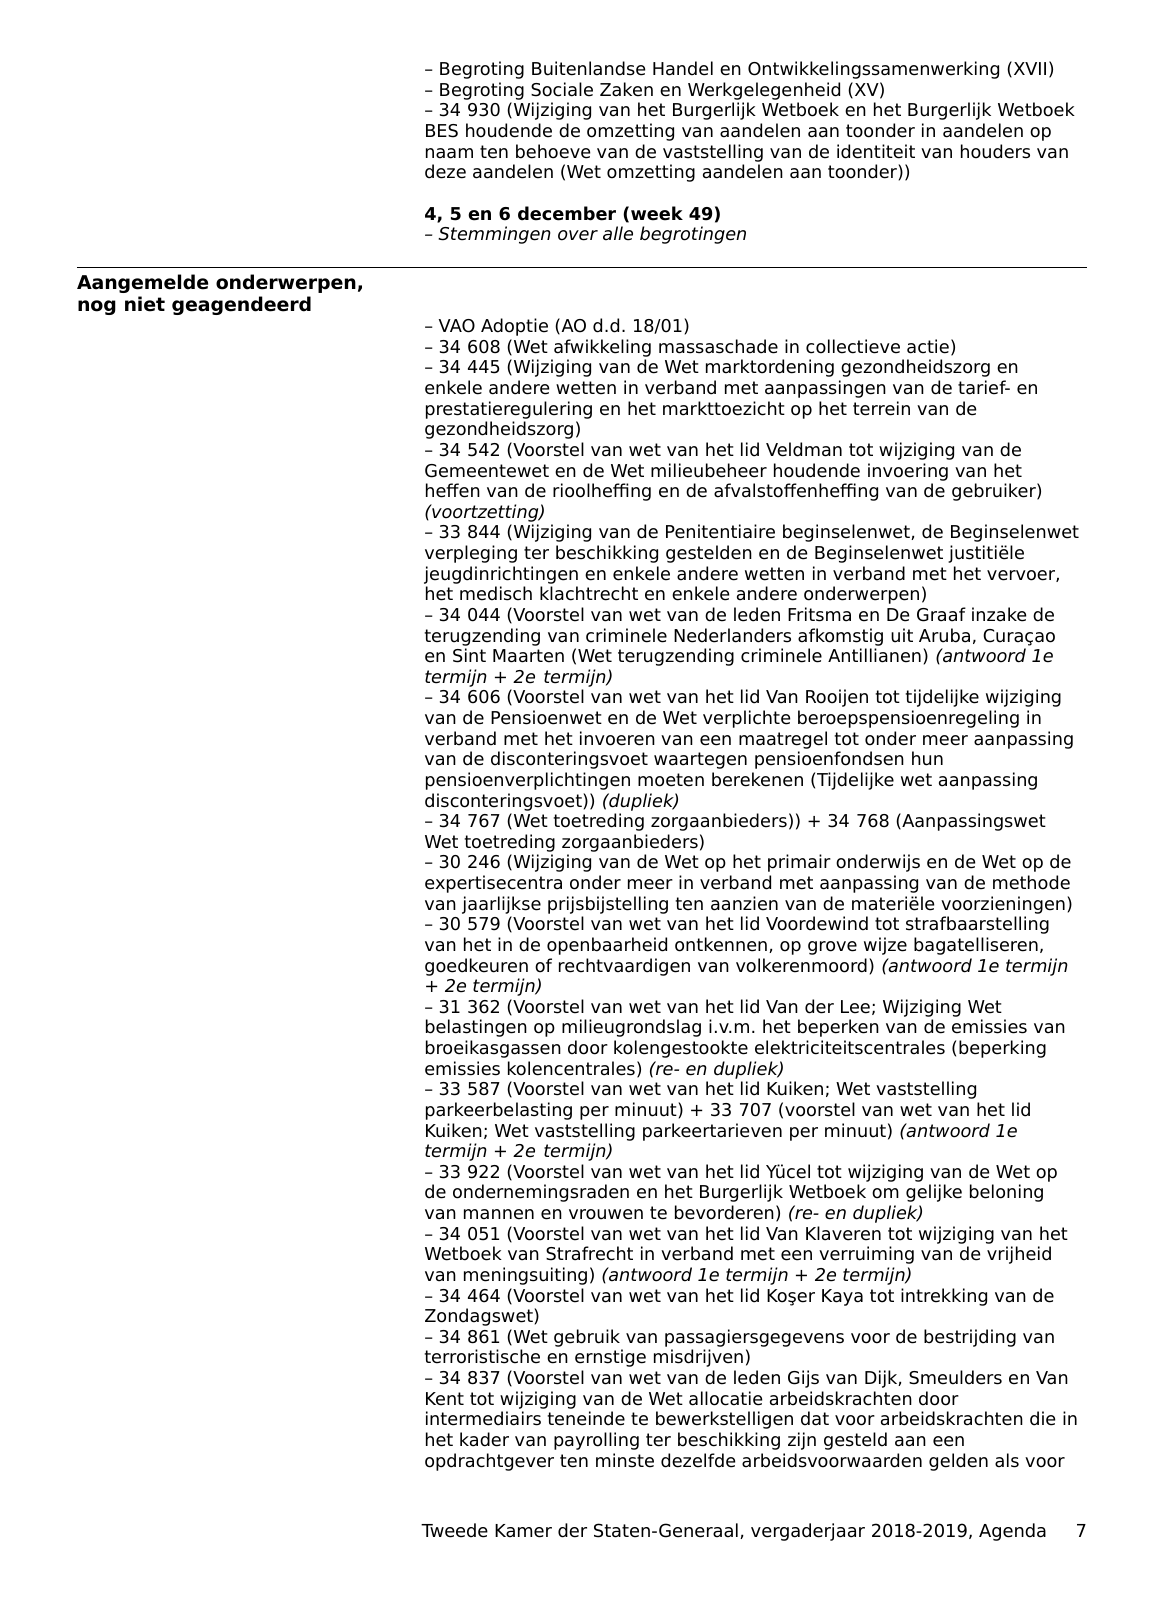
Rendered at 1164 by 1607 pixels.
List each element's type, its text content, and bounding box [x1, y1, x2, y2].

table_cell [77, 316, 401, 337]
table_cell [77, 811, 401, 852]
table_cell [77, 1162, 401, 1224]
table_cell [401, 688, 418, 811]
table_cell [401, 1286, 418, 1327]
table_cell [401, 316, 418, 337]
table_cell – 34 837 (Voorstel van wet van de leden Gijs van Dijk, Smeulders en Van Kent tot wijziging van de Wet allocatie arbeidskrachten door intermediairs teneinde te bewerkstelligen dat voor arbeidskrachten die in het kader van payrolling ter beschikking zijn gesteld aan een opdrachtgever ten minste dezelfde arbeidsvoorwaarden gelden als voor [418, 1368, 1087, 1471]
table_cell – 31 362 (Voorstel van wet van het lid Van der Lee; Wijziging Wet belastingen op milieugrondslag i.v.m. het beperken van de emissies van broeikasgassen door kolengestookte elektriciteitscentrales (beperking emissies kolencentrales) (re- en dupliek) [418, 997, 1087, 1079]
table_cell – 34 445 (Wijziging van de Wet marktordening gezondheidszorg en enkele andere wetten in verband met aanpassingen van de tarief- en prestatieregulering en het markttoezicht op het terrein van de gezondheidszorg) [418, 358, 1087, 440]
table_cell [77, 80, 401, 100]
table_cell [401, 440, 418, 522]
table_cell – Stemmingen over alle begrotingen [418, 224, 1087, 245]
table_cell [77, 1327, 401, 1368]
table_cell [401, 523, 418, 605]
table_cell – 34 930 (Wijziging van het Burgerlijk Wetboek en het Burgerlijk Wetboek BES houdende de omzetting van aandelen aan toonder in aandelen op naam ten behoeve van de vaststelling van de identiteit van houders van deze aandelen (Wet omzetting aandelen aan toonder)) [418, 100, 1087, 183]
table_cell – 34 044 (Voorstel van wet van de leden Fritsma en De Graaf inzake de terugzending van criminele Nederlanders afkomstig uit Aruba, Curaçao en Sint Maarten (Wet terugzending criminele Antillianen) (antwoord 1e termijn + 2e termijn) [418, 605, 1087, 687]
table_cell [77, 853, 401, 914]
table_cell – 34 606 (Voorstel van wet van het lid Van Rooijen tot tijdelijke wijziging van de Pensioenwet en de Wet verplichte beroepspensioenregeling in verband met het invoeren van een maatregel tot onder meer aanpassing van de disconteringsvoet waartegen pensioenfondsen hun pensioenverplichtingen moeten berekenen (Tijdelijke wet aanpassing disconteringsvoet)) (dupliek) [418, 688, 1087, 811]
table_cell [77, 1224, 401, 1286]
table_cell [77, 59, 401, 80]
table_cell [401, 914, 418, 997]
table_cell [77, 688, 401, 811]
table_cell – 34 051 (Voorstel van wet van het lid Van Klaveren tot wijziging van het Wetboek van Strafrecht in verband met een verruiming van de vrijheid van meningsuiting) (antwoord 1e termijn + 2e termijn) [418, 1224, 1087, 1286]
table_cell [401, 811, 418, 852]
table_cell [77, 605, 401, 687]
table_cell [401, 337, 418, 357]
table_cell – 34 608 (Wet afwikkeling massaschade in collectieve actie) [418, 337, 1087, 357]
table_header Aangemelde onderwerpen, nog niet geagendeerd [77, 268, 401, 316]
table_cell [77, 1286, 401, 1327]
table_cell [401, 853, 418, 914]
table_cell [77, 100, 401, 183]
table_cell [77, 204, 401, 224]
table_cell [77, 997, 401, 1079]
table_cell – Begroting Sociale Zaken en Werkgelegenheid (XV) [418, 80, 1087, 100]
table_cell 4, 5 en 6 december (week 49) [418, 204, 1087, 224]
table_cell [77, 1079, 401, 1162]
table_header [401, 268, 418, 316]
table_cell – Begroting Buitenlandse Handel en Ontwikkelingssamenwerking (XVII) [418, 59, 1087, 80]
table_cell [77, 183, 401, 203]
table_cell [401, 224, 418, 245]
table_cell – 34 542 (Voorstel van wet van het lid Veldman tot wijziging van de Gemeentewet en de Wet milieubeheer houdende invoering van het heffen van de rioolheffing en de afvalstoffenheffing van de gebruiker) (voortzetting) [418, 440, 1087, 522]
table_cell [418, 183, 1087, 203]
table_cell – 33 922 (Voorstel van wet van het lid Yücel tot wijziging van de Wet op de ondernemingsraden en het Burgerlijk Wetboek om gelijke beloning van mannen en vrouwen te bevorderen) (re- en dupliek) [418, 1162, 1087, 1224]
table_cell [77, 337, 401, 357]
table_cell – 34 464 (Voorstel van wet van het lid Koşer Kaya tot intrekking van de Zondagswet) [418, 1286, 1087, 1327]
table_cell [401, 1162, 418, 1224]
table_cell [77, 224, 401, 245]
table_cell [77, 358, 401, 440]
table_cell – 33 587 (Voorstel van wet van het lid Kuiken; Wet vaststelling parkeerbelasting per minuut) + 33 707 (voorstel van wet van het lid Kuiken; Wet vaststelling parkeertarieven per minuut) (antwoord 1e termijn + 2e termijn) [418, 1079, 1087, 1162]
table_cell [401, 358, 418, 440]
table_cell [401, 80, 418, 100]
table_cell – 30 579 (Voorstel van wet van het lid Voordewind tot strafbaarstelling van het in de openbaarheid ontkennen, op grove wijze bagatelliseren, goedkeuren of rechtvaardigen van volkerenmoord) (antwoord 1e termijn + 2e termijn) [418, 914, 1087, 997]
table_cell – 34 767 (Wet toetreding zorgaanbieders)) + 34 768 (Aanpassingswet Wet toetreding zorgaanbieders) [418, 811, 1087, 852]
table_cell [401, 59, 418, 80]
table_cell [401, 1368, 418, 1471]
table_cell – 33 844 (Wijziging van de Penitentiaire beginselenwet, de Beginselenwet verpleging ter beschikking gestelden en de Beginselenwet justitiële jeugdinrichtingen en enkele andere wetten in verband met het vervoer, het medisch klachtrecht en enkele andere onderwerpen) [418, 523, 1087, 605]
table_cell [401, 1327, 418, 1368]
table_cell [401, 605, 418, 687]
table_cell [401, 204, 418, 224]
table_cell [77, 523, 401, 605]
table_header [418, 268, 1087, 316]
table_cell – 34 861 (Wet gebruik van passagiersgegevens voor de bestrijding van terroristische en ernstige misdrijven) [418, 1327, 1087, 1368]
table_cell [77, 440, 401, 522]
table_cell – 30 246 (Wijziging van de Wet op het primair onderwijs en de Wet op de expertisecentra onder meer in verband met aanpassing van de methode van jaarlijkse prijsbijstelling ten aanzien van de materiële voorzieningen) [418, 853, 1087, 914]
table_cell [77, 1368, 401, 1471]
table_cell [401, 1224, 418, 1286]
table_cell [401, 997, 418, 1079]
table_cell [401, 183, 418, 203]
table_cell [77, 914, 401, 997]
table_cell – VAO Adoptie (AO d.d. 18/01) [418, 316, 1087, 337]
table_cell [401, 1079, 418, 1162]
table_cell [401, 100, 418, 183]
